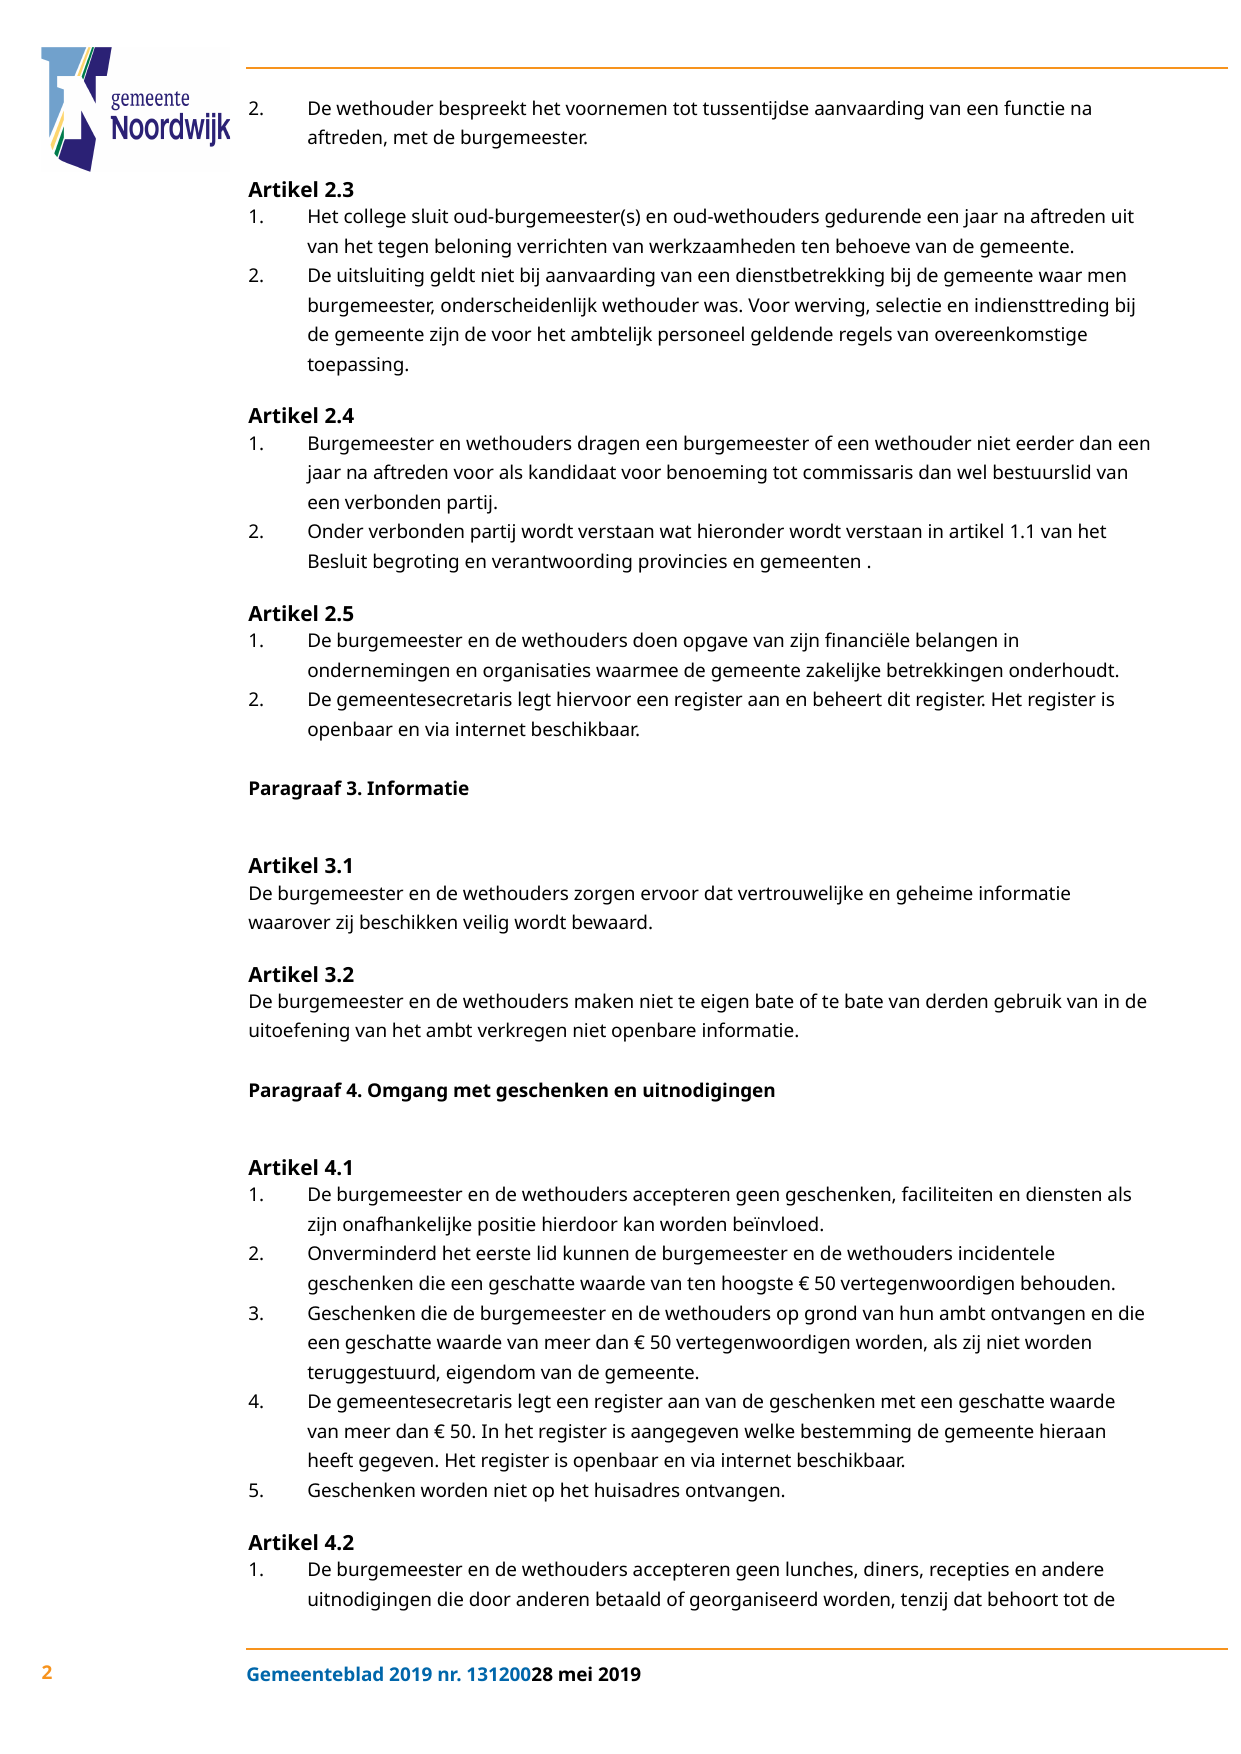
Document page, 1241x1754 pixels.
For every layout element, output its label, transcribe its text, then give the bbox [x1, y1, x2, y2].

list Onder verbonden partij wordt verstaan wat hieronder wordt verstaan in artikel 1.1 van het Besluit begroting en verantwoording provincies en gemeenten . [248, 519, 1152, 574]
text De burgemeester en de wethouders maken niet te eigen bate of te bate van derden gebruik van in de uitoefening van het ambt verkregen niet openbare informatie. [248, 988, 1152, 1043]
list De gemeentesecretaris legt een register aan van de geschenken met een geschatte waarde van meer dan € 50. In het register is aangegeven welke bestemming de gemeente hieraan heeft gegeven. Het register is openbaar en via internet beschikbaar. [248, 1388, 1152, 1473]
list Geschenken die de burgemeester en de wethouders op grond van hun ambt ontvangen en die een geschatte waarde van meer dan € 50 vertegenwoordigen worden, als zij niet worden teruggestuurd, eigendom van de gemeente. [248, 1300, 1152, 1385]
list Onverminderd het eerste lid kunnen de burgemeester en de wethouders incidentele geschenken die een geschatte waarde van ten hoogste € 50 vertegenwoordigen behouden. [248, 1241, 1152, 1296]
text De burgemeester en de wethouders zorgen ervoor dat vertrouwelijke en geheime informatie waarover zij beschikken veilig wordt bewaard. [248, 880, 1152, 935]
list De burgemeester en de wethouders accepteren geen lunches, diners, recepties en andere uitnodigingen die door anderen betaald of georganiseerd worden, tenzij dat behoort tot de [248, 1556, 1152, 1611]
text Artikel 2.4 [248, 402, 1152, 430]
list Het college sluit oud-burgemeester(s) en oud-wethouders gedurende een jaar na aftreden uit van het tegen beloning verrichten van werkzaamheden ten behoeve van de gemeente. [248, 203, 1152, 258]
list Burgemeester en wethouders dragen een burgemeester of een wethouder niet eerder dan een jaar na aftreden voor als kandidaat voor benoeming tot commissaris dan wel bestuurslid van een verbonden partij. [248, 430, 1152, 515]
text Artikel 2.3 [248, 175, 1152, 203]
list Geschenken worden niet op het huisadres ontvangen. [248, 1477, 1152, 1503]
text Paragraaf 4. Omgang met geschenken en uitnodigingen [248, 1077, 1152, 1103]
list De wethouder bespreekt het voornemen tot tussentijdse aanvaarding van een functie na aftreden, met de burgemeester. [248, 95, 1152, 150]
picture [41, 47, 231, 172]
text Artikel 3.2 [248, 960, 1152, 988]
list De gemeentesecretaris legt hiervoor een register aan en beheert dit register. Het register is openbaar en via internet beschikbaar. [248, 686, 1152, 742]
text Artikel 4.1 [248, 1153, 1152, 1181]
text Artikel 2.5 [248, 599, 1152, 627]
text Artikel 4.2 [248, 1528, 1152, 1556]
text Artikel 3.1 [248, 851, 1152, 880]
text Paragraaf 3. Informatie [248, 775, 1152, 801]
list De burgemeester en de wethouders doen opgave van zijn financiële belangen in ondernemingen en organisaties waarmee de gemeente zakelijke betrekkingen onderhoudt. [248, 627, 1152, 682]
list De uitsluiting geldt niet bij aanvaarding van een dienstbetrekking bij de gemeente waar men burgemeester, onderscheidenlijk wethouder was. Voor werving, selectie en indiensttreding bij de gemeente zijn de voor het ambtelijk personeel geldende regels van overeenkomstige toepassing. [248, 262, 1152, 377]
list De burgemeester en de wethouders accepteren geen geschenken, faciliteiten en diensten als zijn onafhankelijke positie hierdoor kan worden beïnvloed. [248, 1181, 1152, 1237]
